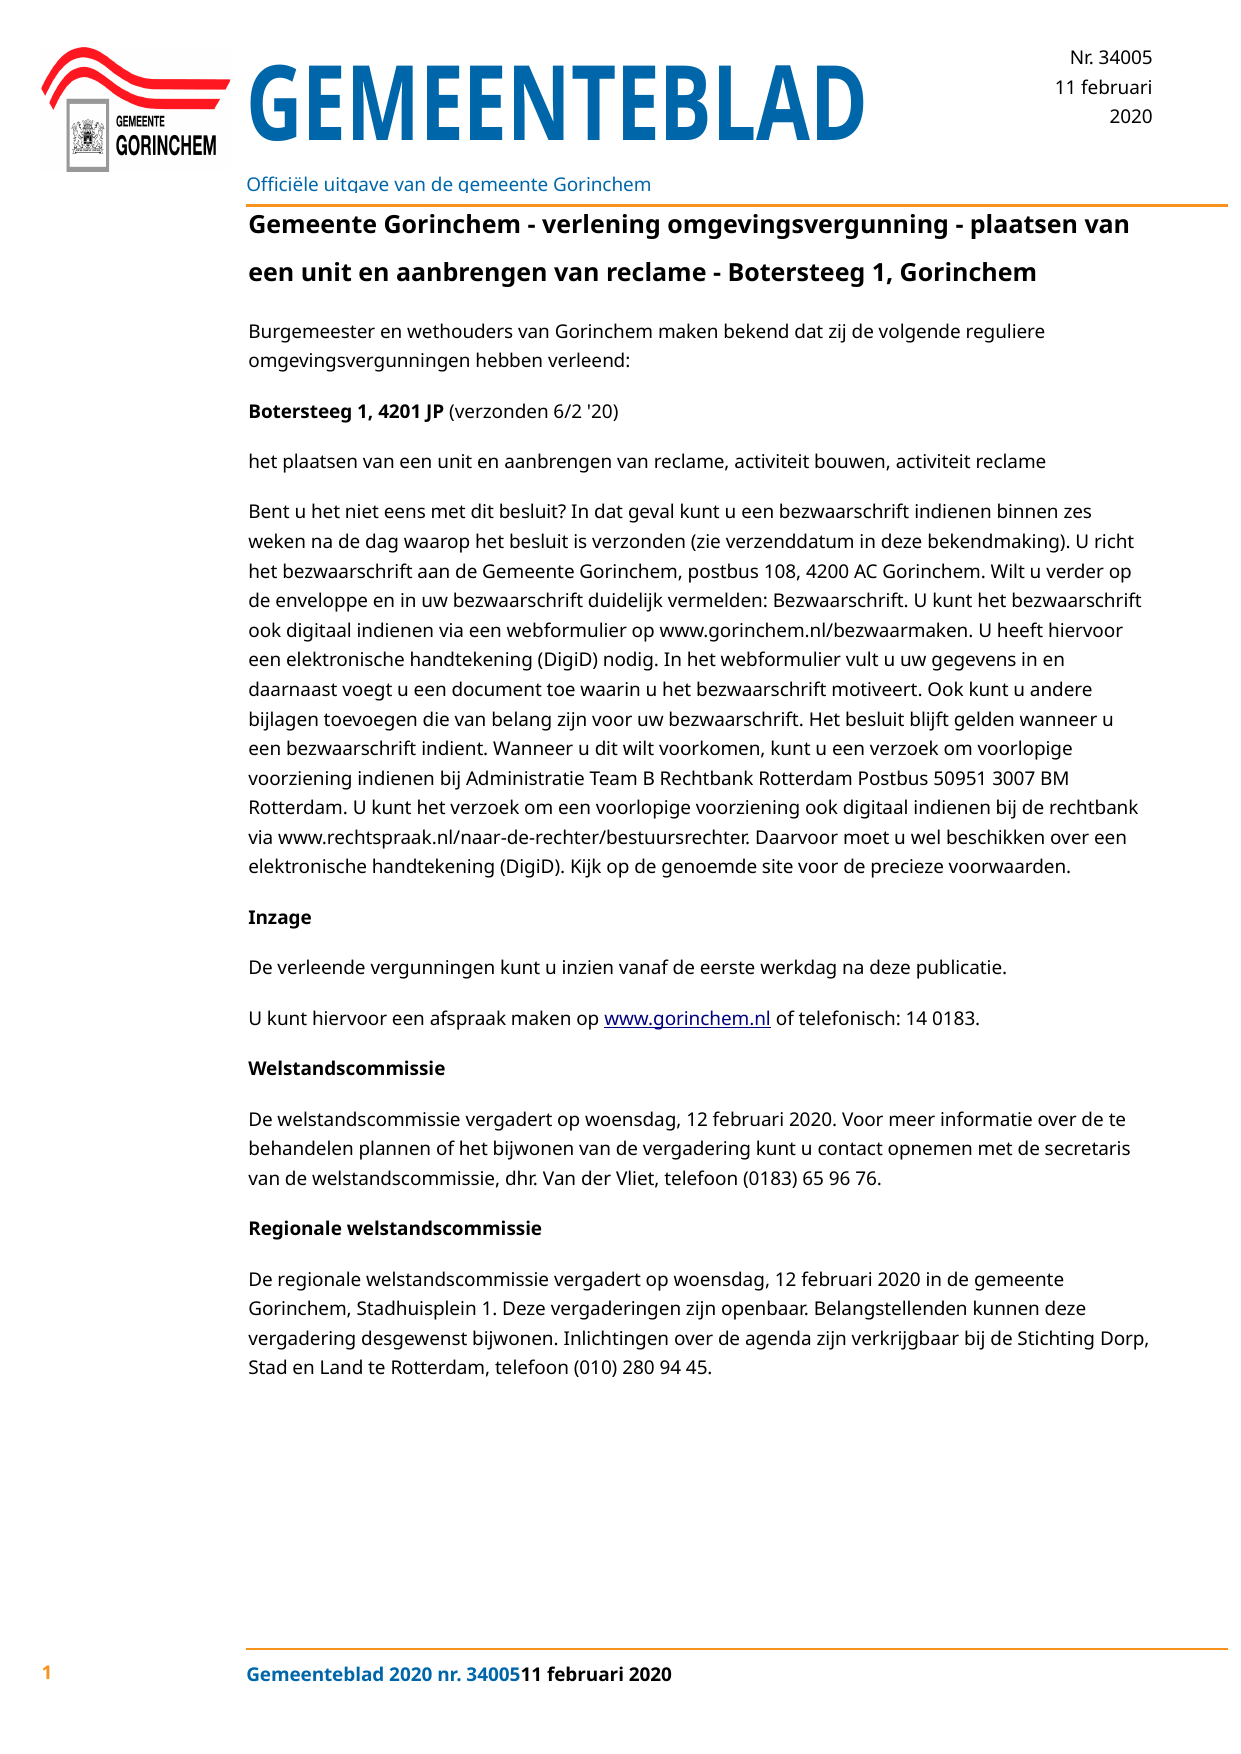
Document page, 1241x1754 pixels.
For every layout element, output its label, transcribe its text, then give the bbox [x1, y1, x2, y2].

text De verleende vergunningen kunt u inzien vanaf de eerste werkdag na deze publicatie. [248, 954, 1152, 980]
text Regionale welstandscommissie [248, 1215, 1152, 1241]
text Inzage [248, 904, 1152, 930]
picture [41, 47, 231, 172]
text De welstandscommissie vergadert op woensdag, 12 februari 2020. Voor meer informatie over de te behandelen plannen of het bijwonen van de vergadering kunt u contact opnemen met de secretaris van de welstandscommissie, dhr. Van der Vliet, telefoon (0183) 65 96 76. [248, 1106, 1152, 1191]
text De regionale welstandscommissie vergadert op woensdag, 12 februari 2020 in de gemeente Gorinchem, Stadhuisplein 1. Deze vergaderingen zijn openbaar. Belangstellenden kunnen deze vergadering desgewenst bijwonen. Inlichtingen over de agenda zijn verkrijgbaar bij de Stichting Dorp, Stad en Land te Rotterdam, telefoon (010) 280 94 45. [248, 1266, 1152, 1380]
text het plaatsen van een unit en aanbrengen van reclame, activiteit bouwen, activiteit reclame [248, 448, 1152, 474]
text Burgemeester en wethouders van Gorinchem maken bekend dat zij de volgende reguliere omgevingsvergunningen hebben verleend: [248, 318, 1152, 373]
text Botersteeg 1, 4201 JP (verzonden 6/2 '20) [248, 398, 1152, 424]
text U kunt hiervoor een afspraak maken op www.gorinchem.nl of telefonisch: 14 0183. [248, 1005, 1152, 1031]
text Welstandscommissie [248, 1055, 1152, 1081]
text Gemeente Gorinchem - verlening omgevingsvergunning - plaatsen van een unit en aanbrengen van reclame - Botersteeg 1, Gorinchem [248, 207, 1152, 288]
text Bent u het niet eens met dit besluit? In dat geval kunt u een bezwaarschrift indienen binnen zes weken na de dag waarop het besluit is verzonden (zie verzenddatum in deze bekendmaking). U richt het bezwaarschrift aan de Gemeente Gorinchem, postbus 108, 4200 AC Gorinchem. Wilt u verder op de enveloppe en in uw bezwaarschrift duidelijk vermelden: Bezwaarschrift. U kunt het bezwaarschrift ook digitaal indienen via een webformulier op www.gorinchem.nl/bezwaarmaken. U heeft hiervoor een elektronische handtekening (DigiD) nodig. In het webformulier vult u uw gegevens in en daarnaast voegt u een document toe waarin u het bezwaarschrift motiveert. Ook kunt u andere bijlagen toevoegen die van belang zijn voor uw bezwaarschrift. Het besluit blijft gelden wanneer u een bezwaarschrift indient. Wanneer u dit wilt voorkomen, kunt u een verzoek om voorlopige voorziening indienen bij Administratie Team B Rechtbank Rotterdam Postbus 50951 3007 BM Rotterdam. U kunt het verzoek om een voorlopige voorziening ook digitaal indienen bij de rechtbank via www.rechtspraak.nl/naar-de-rechter/bestuursrechter. Daarvoor moet u wel beschikken over een elektronische handtekening (DigiD). Kijk op de genoemde site voor de precieze voorwaarden. [248, 499, 1152, 879]
